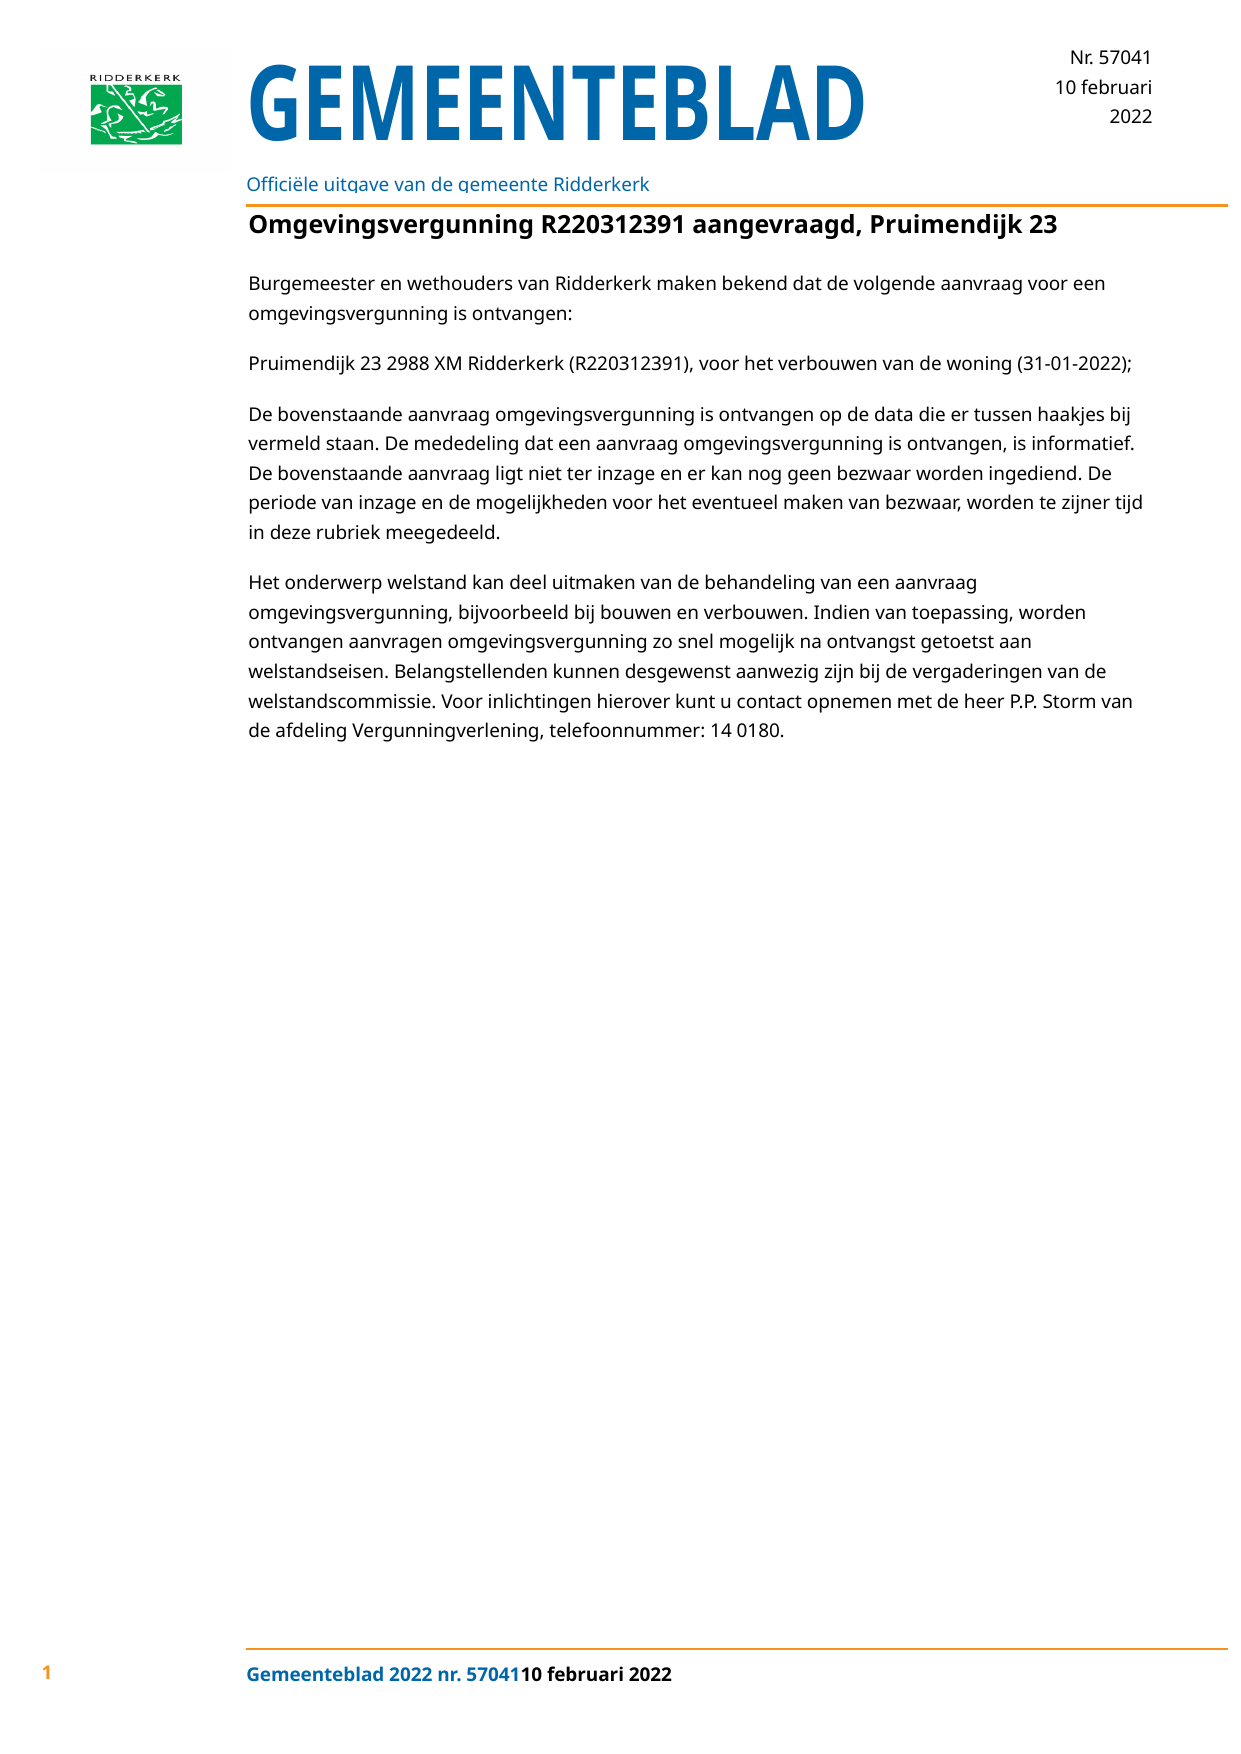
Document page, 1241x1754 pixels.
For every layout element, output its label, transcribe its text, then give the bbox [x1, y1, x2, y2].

text Pruimendijk 23 2988 XM Ridderkerk (R220312391), voor het verbouwen van de woning (31-01-2022); [248, 350, 1152, 376]
picture [41, 47, 231, 172]
text Omgevingsvergunning R220312391 aangevraagd, Pruimendijk 23 [248, 207, 1152, 241]
text Het onderwerp welstand kan deel uitmaken van de behandeling van een aanvraag omgevingsvergunning, bijvoorbeeld bij bouwen en verbouwen. Indien van toepassing, worden ontvangen aanvragen omgevingsvergunning zo snel mogelijk na ontvangst getoetst aan welstandseisen. Belangstellenden kunnen desgewenst aanwezig zijn bij de vergaderingen van de welstandscommissie. Voor inlichtingen hierover kunt u contact opnemen met de heer P.P. Storm van de afdeling Vergunningverlening, telefoonnummer: 14 0180. [248, 569, 1152, 743]
text Burgemeester en wethouders van Ridderkerk maken bekend dat de volgende aanvraag voor een omgevingsvergunning is ontvangen: [248, 270, 1152, 326]
text De bovenstaande aanvraag omgevingsvergunning is ontvangen op de data die er tussen haakjes bij vermeld staan. De mededeling dat een aanvraag omgevingsvergunning is ontvangen, is informatief. De bovenstaande aanvraag ligt niet ter inzage en er kan nog geen bezwaar worden ingediend. De periode van inzage en de mogelijkheden voor het eventueel maken van bezwaar, worden te zijner tijd in deze rubriek meegedeeld. [248, 401, 1152, 545]
